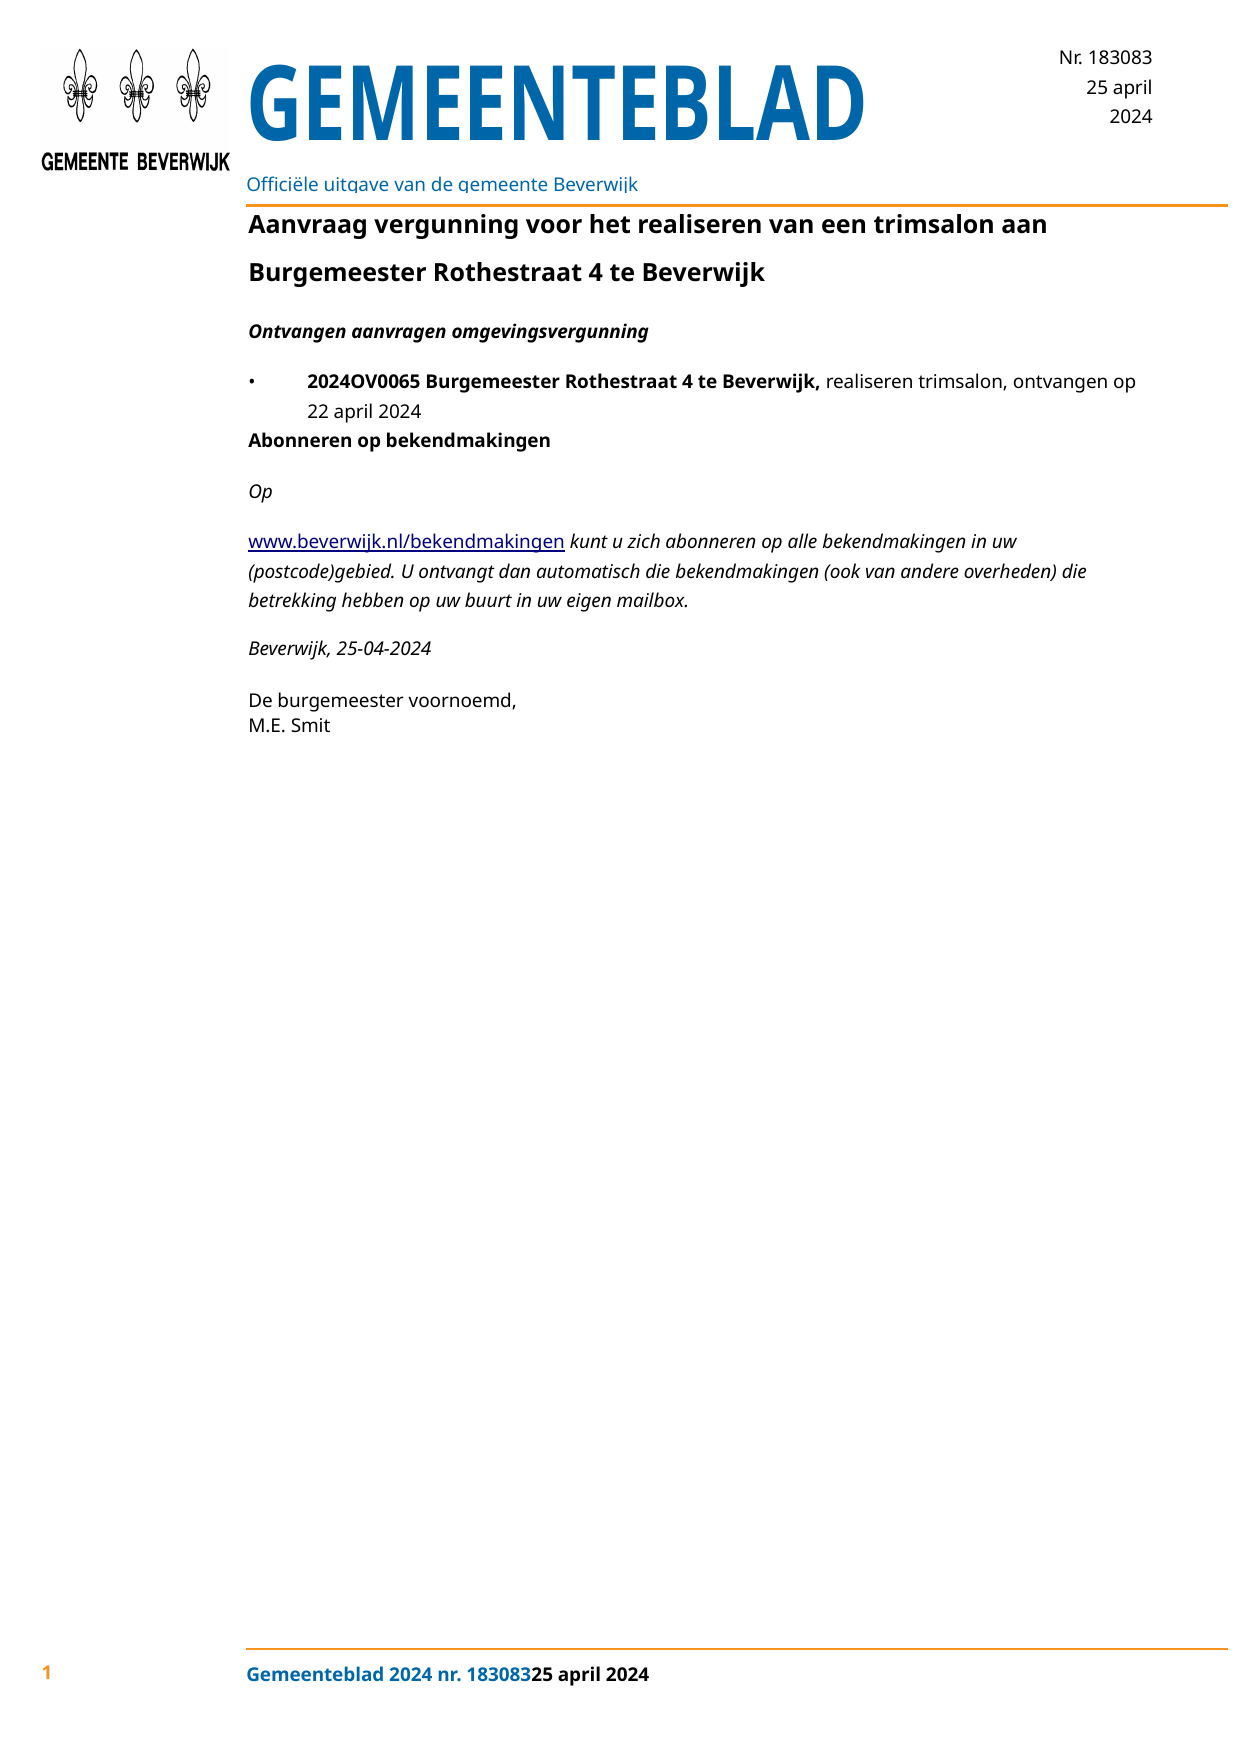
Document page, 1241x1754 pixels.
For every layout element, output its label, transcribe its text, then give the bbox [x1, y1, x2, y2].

text Abonneren op bekendmakingen [248, 427, 1152, 453]
text Beverwijk, 25-04-2024 [248, 635, 1152, 661]
text Op [248, 478, 1152, 504]
text www.beverwijk.nl/bekendmakingen kunt u zich abonneren op alle bekendmakingen in uw (postcode)gebied. U ontvangt dan automatisch die bekendmakingen (ook van andere overheden) die betrekking hebben op uw buurt in uw eigen mailbox. [248, 528, 1152, 613]
text Ontvangen aanvragen omgevingsvergunning [248, 318, 1152, 344]
text De burgemeester voornoemd, [248, 687, 1152, 712]
text Aanvraag vergunning voor het realiseren van een trimsalon aan Burgemeester Rothestraat 4 te Beverwijk [248, 207, 1152, 288]
picture [41, 47, 231, 172]
text M.E. Smit [248, 712, 1152, 738]
list 2024OV0065 Burgemeester Rothestraat 4 te Beverwijk, realiseren trimsalon, ontvangen op 22 april 2024 [248, 368, 1152, 424]
